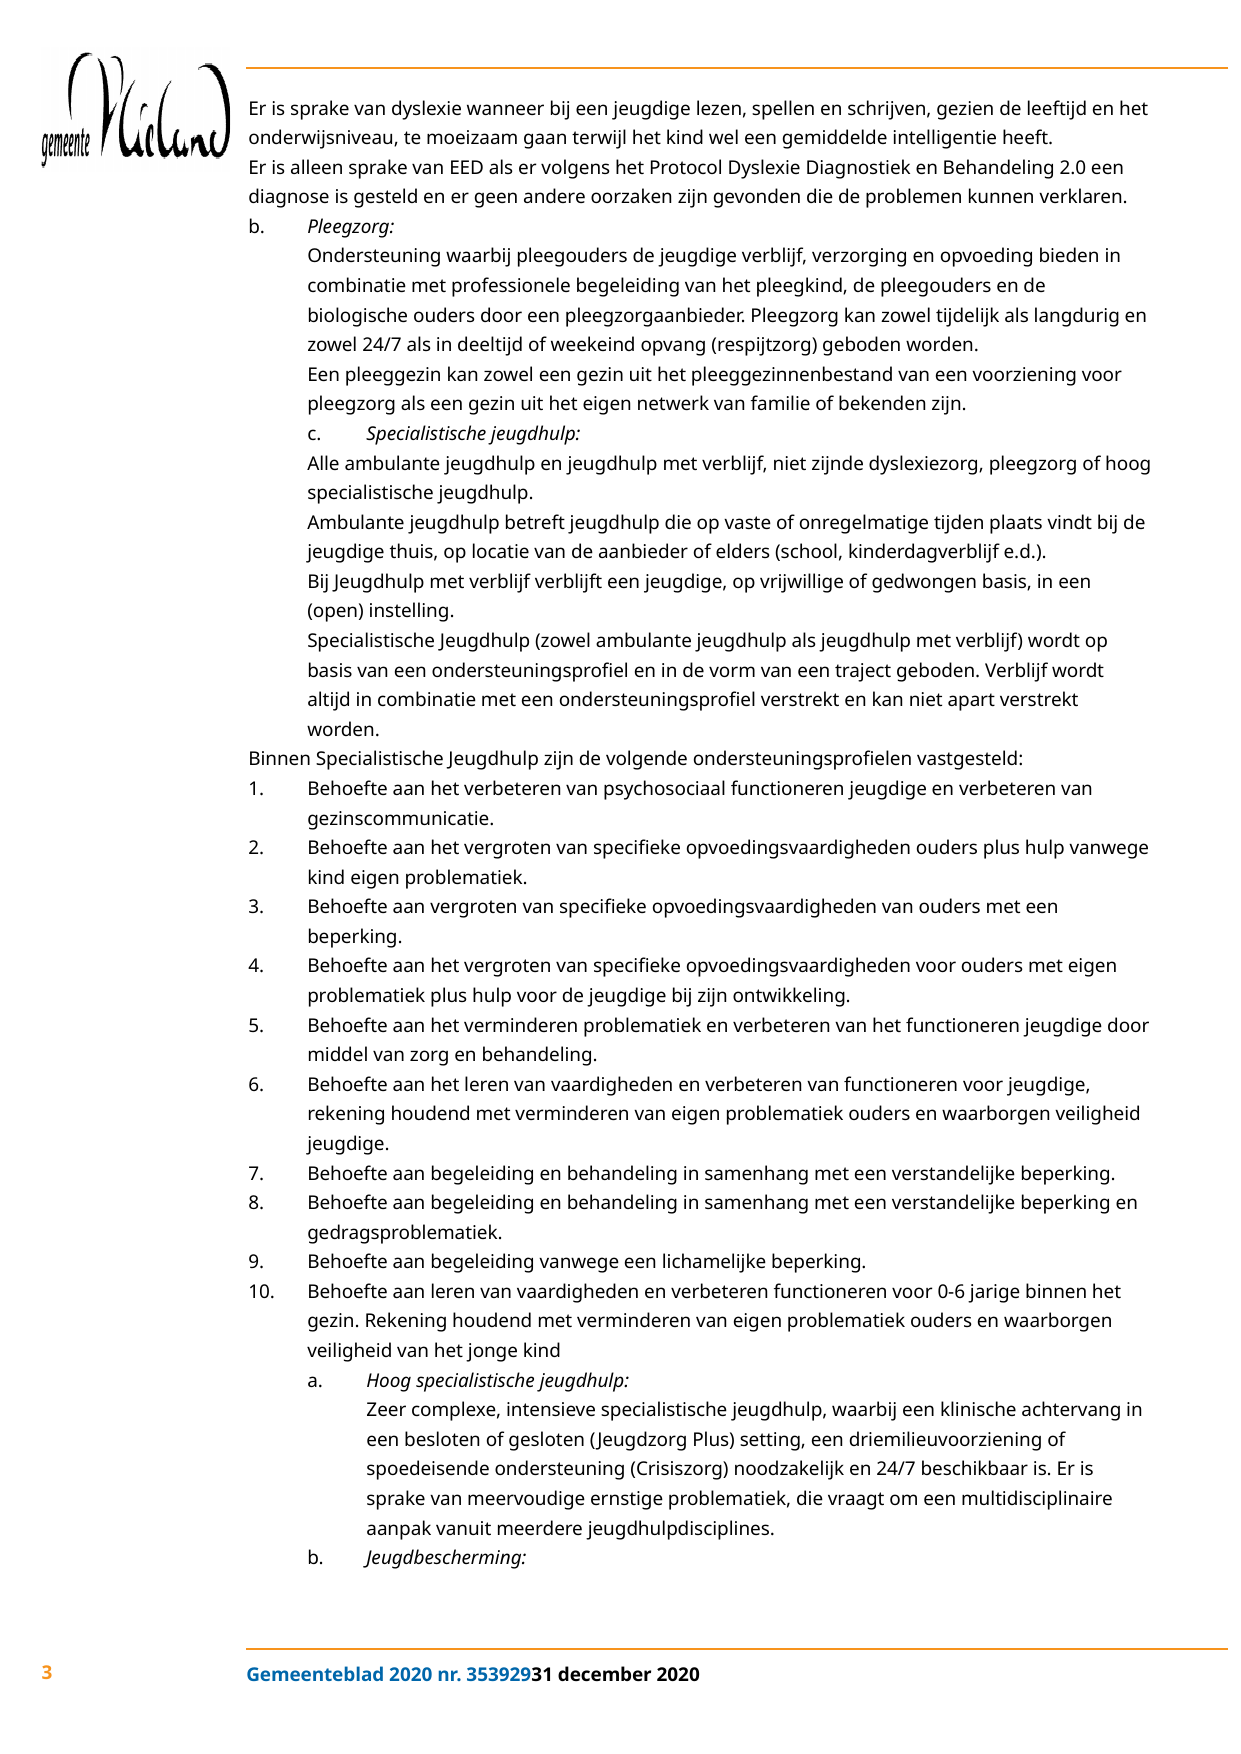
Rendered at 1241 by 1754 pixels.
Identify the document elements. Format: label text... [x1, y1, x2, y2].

list Behoefte aan begeleiding en behandeling in samenhang met een verstandelijke beperking. [248, 1160, 1152, 1186]
list Een pleeggezin kan zowel een gezin uit het pleeggezinnenbestand van een voorziening voor pleegzorg als een gezin uit het eigen netwerk van familie of bekenden zijn. [248, 361, 1152, 416]
list Specialistische Jeugdhulp (zowel ambulante jeugdhulp als jeugdhulp met verblijf) wordt op basis van een ondersteuningsprofiel en in de vorm van een traject geboden. Verblijf wordt altijd in combinatie met een ondersteuningsprofiel verstrekt en kan niet apart verstrekt worden. [248, 627, 1152, 742]
list Jeugdbescherming: [307, 1544, 1152, 1570]
list Behoefte aan vergroten van specifieke opvoedingsvaardigheden van ouders met een beperking. [248, 893, 1152, 949]
text Binnen Specialistische Jeugdhulp zijn de volgende ondersteuningsprofielen vastgesteld: [248, 746, 1152, 771]
text Er is sprake van dyslexie wanneer bij een jeugdige lezen, spellen en schrijven, gezien de leeftijd en het onderwijsniveau, te moeizaam gaan terwijl het kind wel een gemiddelde intelligentie heeft. [248, 95, 1152, 150]
list Behoefte aan begeleiding vanwege een lichamelijke beperking. [248, 1248, 1152, 1274]
list Behoefte aan het leren van vaardigheden en verbeteren van functioneren voor jeugdige, rekening houdend met verminderen van eigen problematiek ouders en waarborgen veiligheid jeugdige. [248, 1071, 1152, 1156]
picture [41, 47, 231, 172]
text Er is alleen sprake van EED als er volgens het Protocol Dyslexie Diagnostiek en Behandeling 2.0 een diagnose is gesteld en er geen andere oorzaken zijn gevonden die de problemen kunnen verklaren. [248, 154, 1152, 209]
list Zeer complexe, intensieve specialistische jeugdhulp, waarbij een klinische achtervang in een besloten of gesloten (Jeugdzorg Plus) setting, een driemilieuvoorziening of spoedeisende ondersteuning (Crisiszorg) noodzakelijk en 24/7 beschikbaar is. Er is sprake van meervoudige ernstige problematiek, die vraagt om een multidisciplinaire aanpak vanuit meerdere jeugdhulpdisciplines. [307, 1396, 1152, 1541]
list Behoefte aan leren van vaardigheden en verbeteren functioneren voor 0-6 jarige binnen het gezin. Rekening houdend met verminderen van eigen problematiek ouders en waarborgen veiligheid van het jonge kind [248, 1278, 1152, 1363]
list Behoefte aan het vergroten van specifieke opvoedingsvaardigheden voor ouders met eigen problematiek plus hulp voor de jeugdige bij zijn ontwikkeling. [248, 953, 1152, 1008]
list Behoefte aan begeleiding en behandeling in samenhang met een verstandelijke beperking en gedragsproblematiek. [248, 1189, 1152, 1245]
list Ondersteuning waarbij pleegouders de jeugdige verblijf, verzorging en opvoeding bieden in combinatie met professionele begeleiding van het pleegkind, de pleegouders en de biologische ouders door een pleegzorgaanbieder. Pleegzorg kan zowel tijdelijk als langdurig en zowel 24/7 als in deeltijd of weekeind opvang (respijtzorg) geboden worden. [248, 243, 1152, 357]
list Behoefte aan het verbeteren van psychosociaal functioneren jeugdige en verbeteren van gezinscommunicatie. [248, 775, 1152, 831]
list Hoog specialistische jeugdhulp: [307, 1367, 1152, 1393]
list Alle ambulante jeugdhulp en jeugdhulp met verblijf, niet zijnde dyslexiezorg, pleegzorg of hoog specialistische jeugdhulp. [248, 450, 1152, 505]
list Specialistische jeugdhulp: [307, 420, 1152, 446]
list Ambulante jeugdhulp betreft jeugdhulp die op vaste of onregelmatige tijden plaats vindt bij de jeugdige thuis, op locatie van de aanbieder of elders (school, kinderdagverblijf e.d.). [248, 509, 1152, 564]
list Bij Jeugdhulp met verblijf verblijft een jeugdige, op vrijwillige of gedwongen basis, in een (open) instelling. [248, 568, 1152, 623]
list Behoefte aan het verminderen problematiek en verbeteren van het functioneren jeugdige door middel van zorg en behandeling. [248, 1012, 1152, 1067]
list Pleegzorg: [248, 213, 1152, 239]
list Behoefte aan het vergroten van specifieke opvoedingsvaardigheden ouders plus hulp vanwege kind eigen problematiek. [248, 834, 1152, 890]
